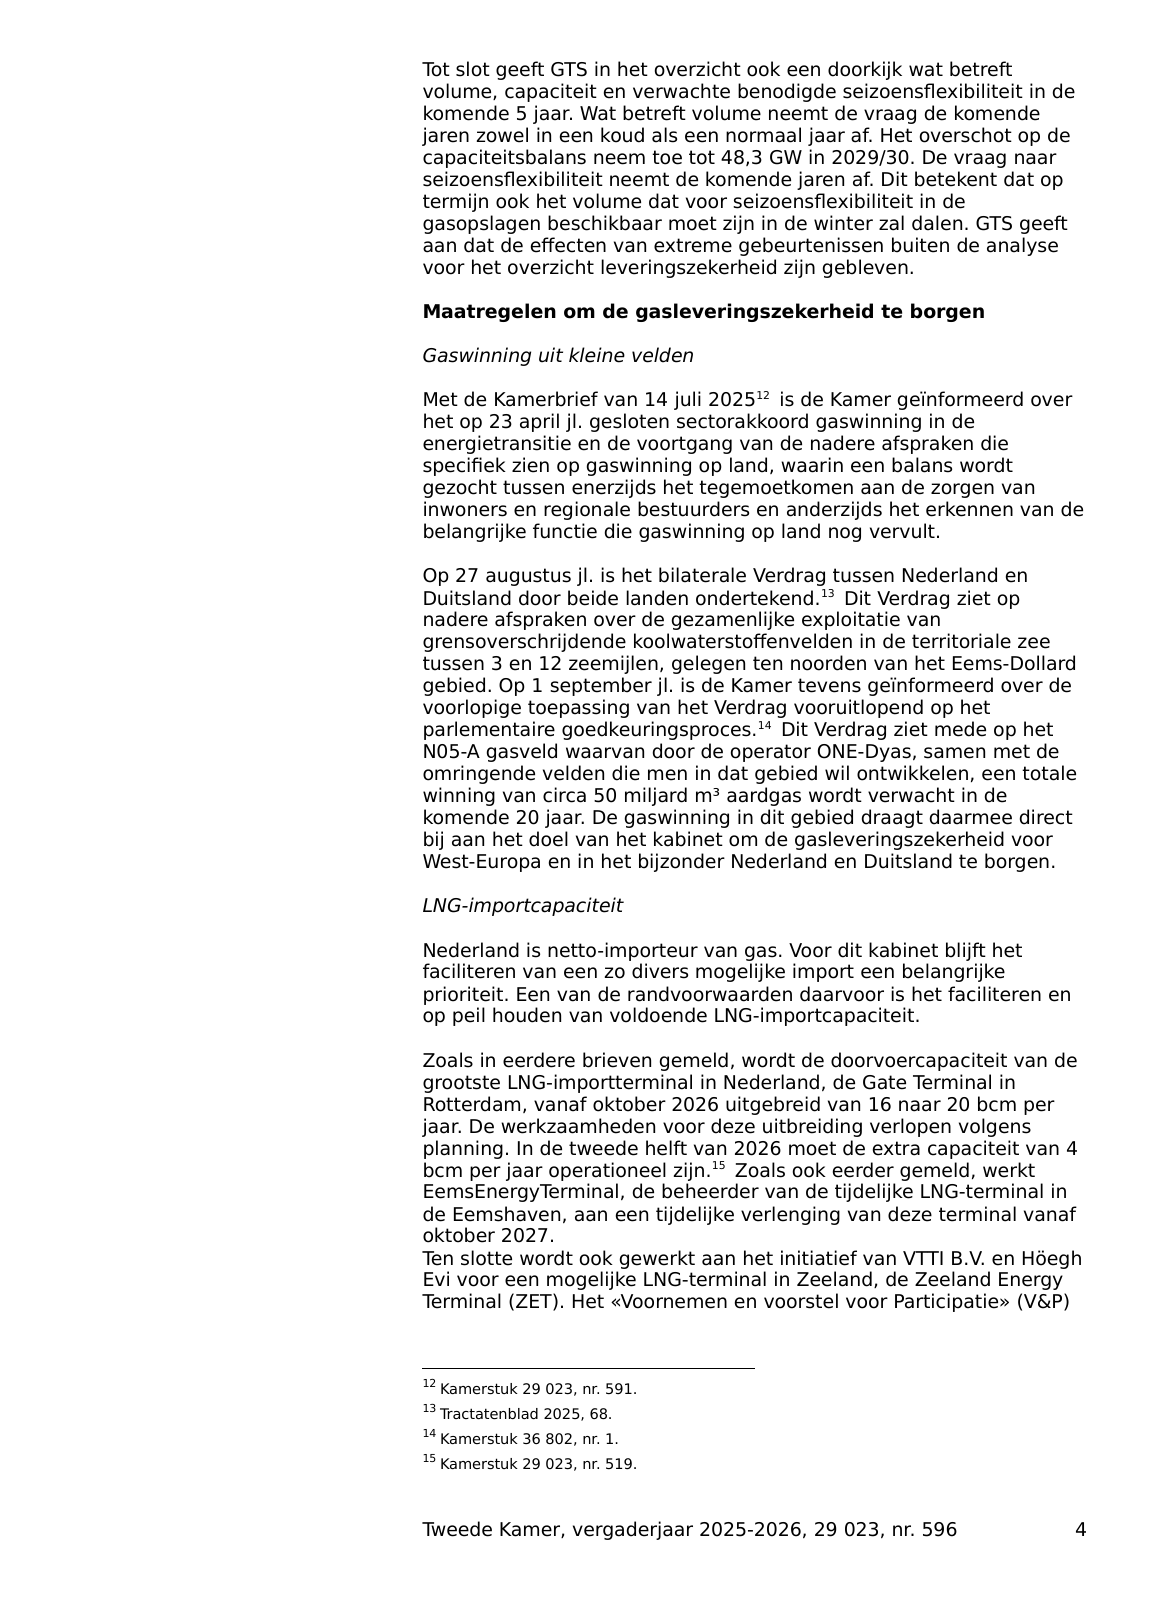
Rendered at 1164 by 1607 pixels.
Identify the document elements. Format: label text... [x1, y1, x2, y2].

subtitle Maatregelen om de gasleveringszekerheid te borgen [422, 301, 1087, 323]
text Met de Kamerbrief van 14 juli 2025 is de Kamer geïnformeerd over het op 23 april jl. gesloten sectorakkoord gaswinning in de energietransitie en de voortgang van de nadere afspraken die specifiek zien op gaswinning op land, waarin een balans wordt gezocht tussen enerzijds het tegemoetkomen aan de zorgen van inwoners en regionale bestuurders en anderzijds het erkennen van de belangrijke functie die gaswinning op land nog vervult. [422, 389, 1087, 543]
text Nederland is netto-importeur van gas. Voor dit kabinet blijft het faciliteren van een zo divers mogelijke import een belangrijke prioriteit. Een van de randvoorwaarden daarvoor is het faciliteren en op peil houden van voldoende LNG-importcapaciteit. [422, 939, 1087, 1027]
text Tractatenblad 2025, 68. [422, 1402, 1087, 1424]
text Kamerstuk 29 023, nr. 591. [422, 1377, 1087, 1399]
text Ten slotte wordt ook gewerkt aan het initiatief van VTTI B.V. en Höegh Evi voor een mogelijke LNG-terminal in Zeeland, de Zeeland Energy Terminal (ZET). Het «Voornemen en voorstel voor Participatie» (V&P) [422, 1247, 1087, 1313]
text Zoals in eerdere brieven gemeld, wordt de doorvoercapaciteit van de grootste LNG-importterminal in Nederland, de Gate Terminal in Rotterdam, vanaf oktober 2026 uitgebreid van 16 naar 20 bcm per jaar. De werkzaamheden voor deze uitbreiding verlopen volgens planning. In de tweede helft van 2026 moet de extra capaciteit van 4 bcm per jaar operationeel zijn. Zoals ook eerder gemeld, werkt EemsEnergyTerminal, de beheerder van de tijdelijke LNG-terminal in de Eemshaven, aan een tijdelijke verlenging van deze terminal vanaf oktober 2027. [422, 1049, 1087, 1247]
text Kamerstuk 29 023, nr. 519. [422, 1452, 1087, 1474]
subtitle LNG-importcapaciteit [422, 895, 1087, 917]
text Tot slot geeft GTS in het overzicht ook een doorkijk wat betreft volume, capaciteit en verwachte benodigde seizoensflexibiliteit in de komende 5 jaar. Wat betreft volume neemt de vraag de komende jaren zowel in een koud als een normaal jaar af. Het overschot op de capaciteitsbalans neem toe tot 48,3 GW in 2029/30. De vraag naar seizoensflexibiliteit neemt de komende jaren af. Dit betekent dat op termijn ook het volume dat voor seizoensflexibiliteit in de gasopslagen beschikbaar moet zijn in de winter zal dalen. GTS geeft aan dat de effecten van extreme gebeurtenissen buiten de analyse voor het overzicht leveringszekerheid zijn gebleven. [422, 59, 1087, 279]
text Op 27 augustus jl. is het bilaterale Verdrag tussen Nederland en Duitsland door beide landen ondertekend. Dit Verdrag ziet op nadere afspraken over de gezamenlijke exploitatie van grensoverschrijdende koolwaterstoffenvelden in de territoriale zee tussen 3 en 12 zeemijlen, gelegen ten noorden van het Eems-Dollard gebied. Op 1 september jl. is de Kamer tevens geïnformeerd over de voorlopige toepassing van het Verdrag vooruitlopend op het parlementaire goedkeuringsproces. Dit Verdrag ziet mede op het N05-A gasveld waarvan door de operator ONE-Dyas, samen met de omringende velden die men in dat gebied wil ontwikkelen, een totale winning van circa 50 miljard m³ aardgas wordt verwacht in de komende 20 jaar. De gaswinning in dit gebied draagt daarmee direct bij aan het doel van het kabinet om de gasleveringszekerheid voor West-Europa en in het bijzonder Nederland en Duitsland te borgen. [422, 565, 1087, 873]
subtitle Gaswinning uit kleine velden [422, 345, 1087, 367]
text Kamerstuk 36 802, nr. 1. [422, 1427, 1087, 1449]
